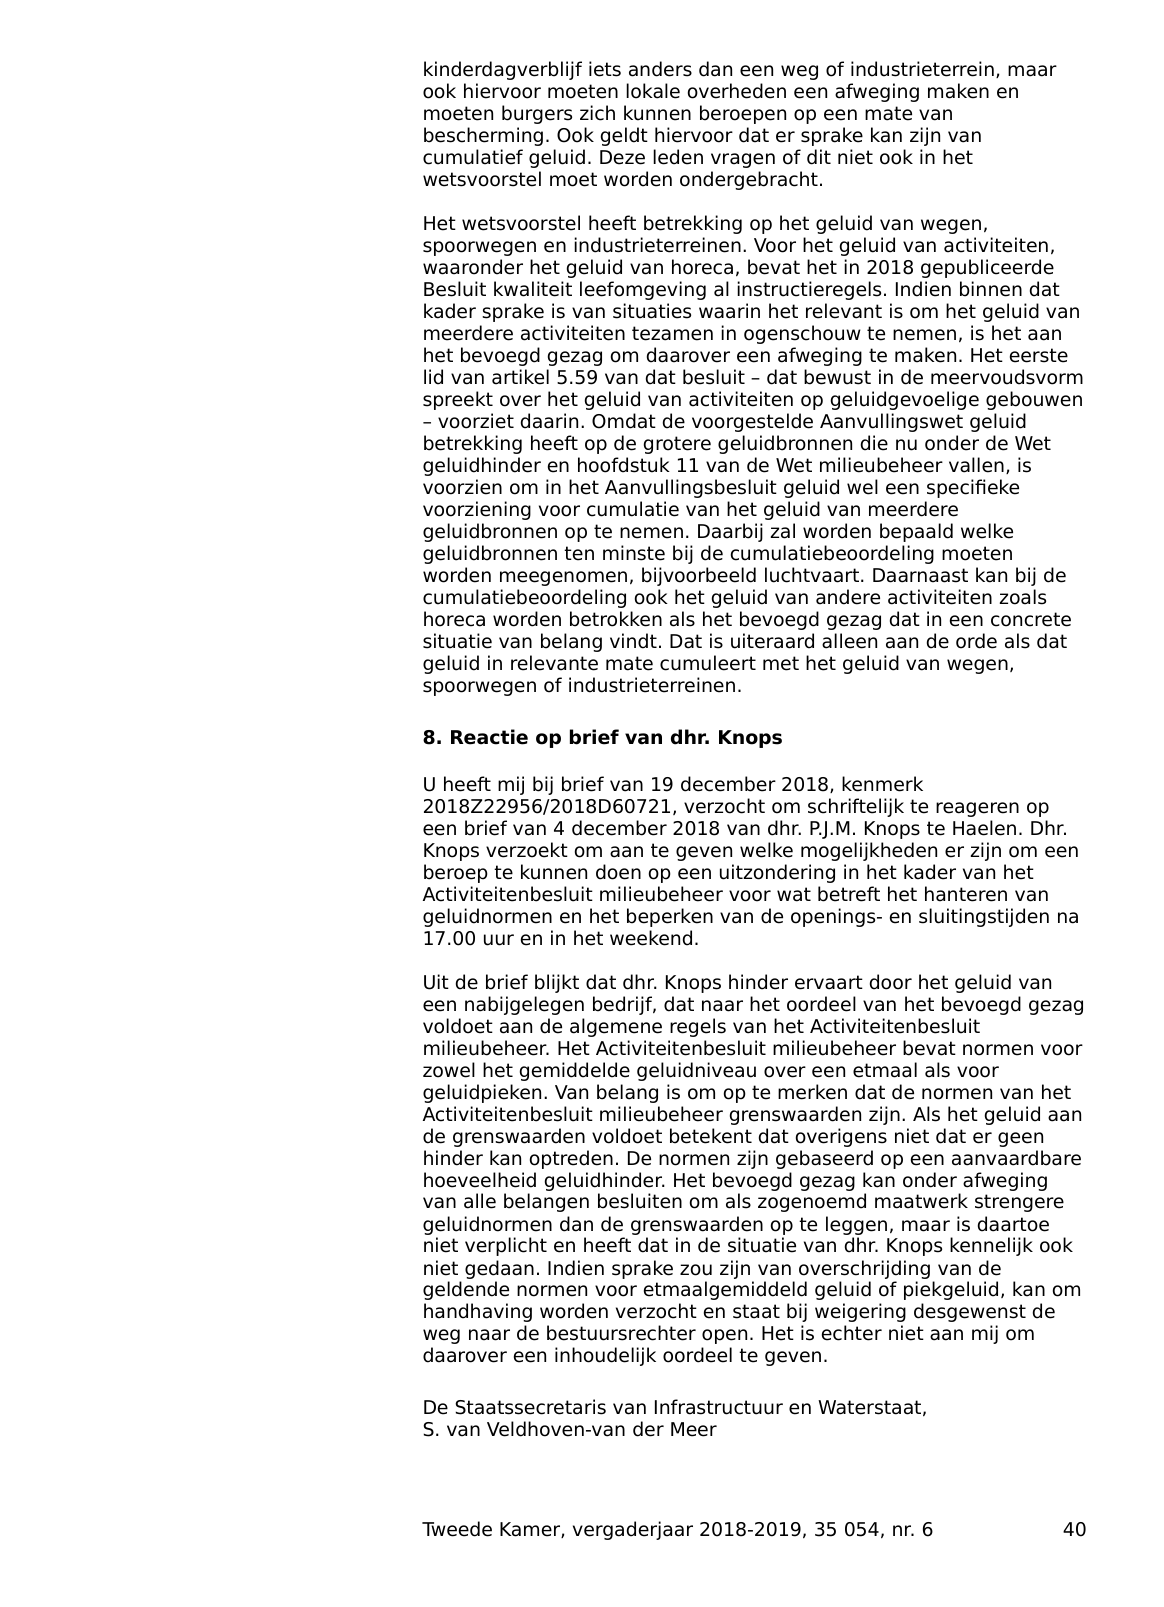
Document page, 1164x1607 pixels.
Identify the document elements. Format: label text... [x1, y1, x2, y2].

text De Staatssecretaris van Infrastructuur en Waterstaat, S. van Veldhoven-van der Meer [422, 1397, 1087, 1441]
text Uit de brief blijkt dat dhr. Knops hinder ervaart door het geluid van een nabijgelegen bedrijf, dat naar het oordeel van het bevoegd gezag voldoet aan de algemene regels van het Activiteitenbesluit milieubeheer. Het Activiteitenbesluit milieubeheer bevat normen voor zowel het gemiddelde geluidniveau over een etmaal als voor geluidpieken. Van belang is om op te merken dat de normen van het Activiteitenbesluit milieubeheer grenswaarden zijn. Als het geluid aan de grenswaarden voldoet betekent dat overigens niet dat er geen hinder kan optreden. De normen zijn gebaseerd op een aanvaardbare hoeveelheid geluidhinder. Het bevoegd gezag kan onder afweging van alle belangen besluiten om als zogenoemd maatwerk strengere geluidnormen dan de grenswaarden op te leggen, maar is daartoe niet verplicht en heeft dat in de situatie van dhr. Knops kennelijk ook niet gedaan. Indien sprake zou zijn van overschrijding van de geldende normen voor etmaalgemiddeld geluid of piekgeluid, kan om handhaving worden verzocht en staat bij weigering desgewenst de weg naar de bestuursrechter open. Het is echter niet aan mij om daarover een inhoudelijk oordeel te geven. [422, 972, 1087, 1367]
subtitle 8. Reactie op brief van dhr. Knops [422, 727, 1087, 749]
text Het wetsvoorstel heeft betrekking op het geluid van wegen, spoorwegen en industrieterreinen. Voor het geluid van activiteiten, waaronder het geluid van horeca, bevat het in 2018 gepubliceerde Besluit kwaliteit leefomgeving al instructieregels. Indien binnen dat kader sprake is van situaties waarin het relevant is om het geluid van meerdere activiteiten tezamen in ogenschouw te nemen, is het aan het bevoegd gezag om daarover een afweging te maken. Het eerste lid van artikel 5.59 van dat besluit – dat bewust in de meervoudsvorm spreekt over het geluid van activiteiten op geluidgevoelige gebouwen – voorziet daarin. Omdat de voorgestelde Aanvullingswet geluid betrekking heeft op de grotere geluidbronnen die nu onder de Wet geluidhinder en hoofdstuk 11 van de Wet milieubeheer vallen, is voorzien om in het Aanvullingsbesluit geluid wel een specifieke voorziening voor cumulatie van het geluid van meerdere geluidbronnen op te nemen. Daarbij zal worden bepaald welke geluidbronnen ten minste bij de cumulatiebeoordeling moeten worden meegenomen, bijvoorbeeld luchtvaart. Daarnaast kan bij de cumulatiebeoordeling ook het geluid van andere activiteiten zoals horeca worden betrokken als het bevoegd gezag dat in een concrete situatie van belang vindt. Dat is uiteraard alleen aan de orde als dat geluid in relevante mate cumuleert met het geluid van wegen, spoorwegen of industrieterreinen. [422, 213, 1087, 697]
text U heeft mij bij brief van 19 december 2018, kenmerk 2018Z22956/2018D60721, verzocht om schriftelijk te reageren op een brief van 4 december 2018 van dhr. P.J.M. Knops te Haelen. Dhr. Knops verzoekt om aan te geven welke mogelijkheden er zijn om een beroep te kunnen doen op een uitzondering in het kader van het Activiteitenbesluit milieubeheer voor wat betreft het hanteren van geluidnormen en het beperken van de openings- en sluitingstijden na 17.00 uur en in het weekend. [422, 774, 1087, 949]
text kinderdagverblijf iets anders dan een weg of industrieterrein, maar ook hiervoor moeten lokale overheden een afweging maken en moeten burgers zich kunnen beroepen op een mate van bescherming. Ook geldt hiervoor dat er sprake kan zijn van cumulatief geluid. Deze leden vragen of dit niet ook in het wetsvoorstel moet worden ondergebracht. [422, 59, 1087, 191]
